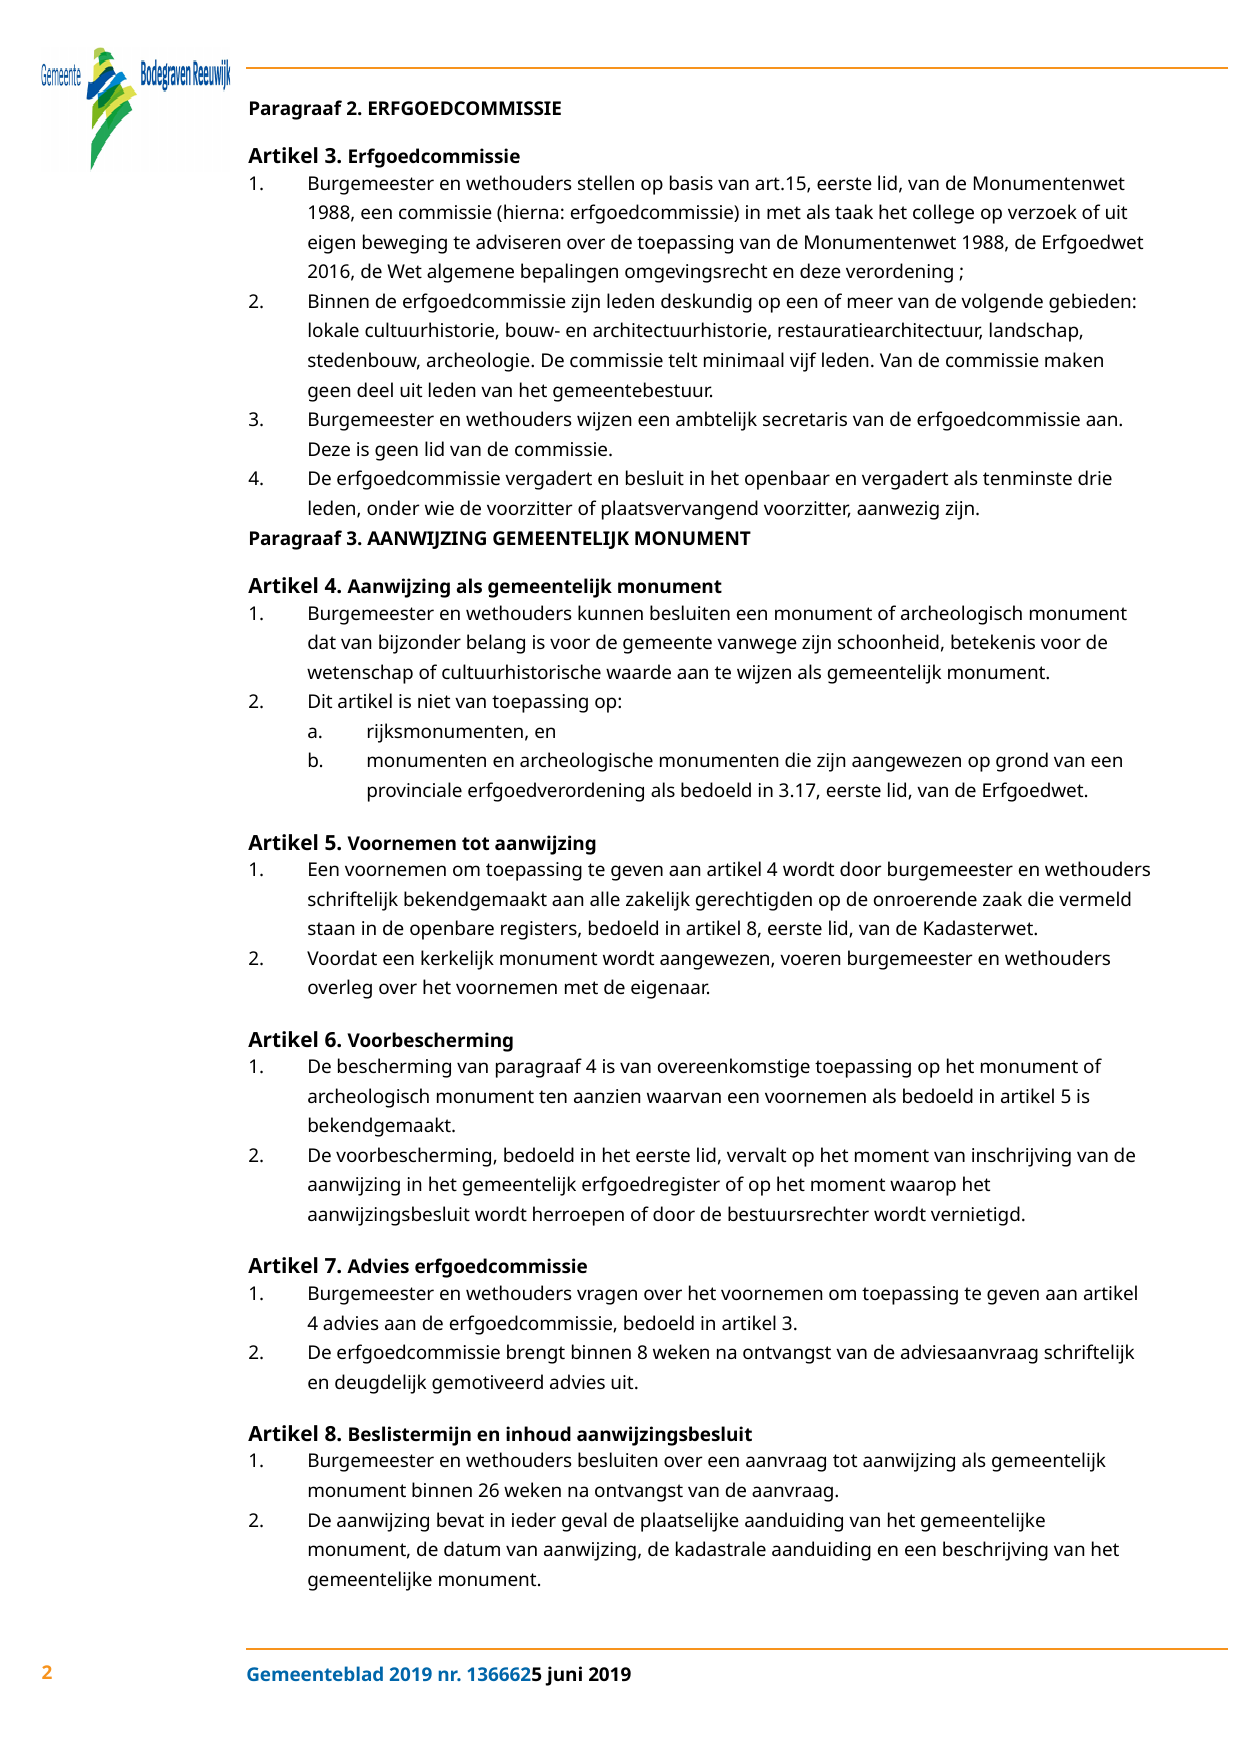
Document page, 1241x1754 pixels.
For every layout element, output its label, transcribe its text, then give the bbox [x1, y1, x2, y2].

list De erfgoedcommissie vergadert en besluit in het openbaar en vergadert als tenminste drie leden, onder wie de voorzitter of plaatsvervangend voorzitter, aanwezig zijn. [248, 466, 1152, 521]
list Burgemeester en wethouders wijzen een ambtelijk secretaris van de erfgoedcommissie aan. Deze is geen lid van de commissie. [248, 406, 1152, 462]
list De erfgoedcommissie brengt binnen 8 weken na ontvangst van de adviesaanvraag schriftelijk en deugdelijk gemotiveerd advies uit. [248, 1339, 1152, 1394]
list Dit artikel is niet van toepassing op: [248, 688, 1152, 714]
list Burgemeester en wethouders besluiten over een aanvraag tot aanwijzing als gemeentelijk monument binnen 26 weken na ontvangst van de aanvraag. [248, 1448, 1152, 1503]
list Voordat een kerkelijk monument wordt aangewezen, voeren burgemeester en wethouders overleg over het voornemen met de eigenaar. [248, 945, 1152, 1000]
list Binnen de erfgoedcommissie zijn leden deskundig op een of meer van de volgende gebieden: lokale cultuurhistorie, bouw- en architectuurhistorie, restauratiearchitectuur, landschap, stedenbouw, archeologie. De commissie telt minimaal vijf leden. Van de commissie maken geen deel uit leden van het gemeentebestuur. [248, 288, 1152, 403]
list Een voornemen om toepassing te geven aan artikel 4 wordt door burgemeester en wethouders schriftelijk bekendgemaakt aan alle zakelijk gerechtigden op de onroerende zaak die vermeld staan in de openbare registers, bedoeld in artikel 8, eerste lid, van de Kadasterwet. [248, 856, 1152, 941]
text Artikel 8. Beslistermijn en inhoud aanwijzingsbesluit [248, 1419, 1152, 1448]
list rijksmonumenten, en [307, 718, 1152, 744]
list Burgemeester en wethouders vragen over het voornemen om toepassing te geven aan artikel 4 advies aan de erfgoedcommissie, bedoeld in artikel 3. [248, 1280, 1152, 1335]
text Artikel 6. Voorbescherming [248, 1025, 1152, 1053]
list Burgemeester en wethouders kunnen besluiten een monument of archeologisch monument dat van bijzonder belang is voor de gemeente vanwege zijn schoonheid, betekenis voor de wetenschap of cultuurhistorische waarde aan te wijzen als gemeentelijk monument. [248, 600, 1152, 685]
list De voorbescherming, bedoeld in het eerste lid, vervalt op het moment van inschrijving van de aanwijzing in het gemeentelijk erfgoedregister of op het moment waarop het aanwijzingsbesluit wordt herroepen of door de bestuursrechter wordt vernietigd. [248, 1142, 1152, 1227]
list De bescherming van paragraaf 4 is van overeenkomstige toepassing op het monument of archeologisch monument ten aanzien waarvan een voornemen als bedoeld in artikel 5 is bekendgemaakt. [248, 1053, 1152, 1138]
text Paragraaf 3. AANWIJZING GEMEENTELIJK MONUMENT [248, 525, 1152, 551]
picture [41, 47, 231, 172]
list monumenten en archeologische monumenten die zijn aangewezen op grond van een provinciale erfgoedverordening als bedoeld in 3.17, eerste lid, van de Erfgoedwet. [307, 748, 1152, 803]
text Artikel 3. Erfgoedcommissie [248, 141, 1152, 170]
text Artikel 5. Voornemen tot aanwijzing [248, 828, 1152, 856]
list De aanwijzing bevat in ieder geval de plaatselijke aanduiding van het gemeentelijke monument, de datum van aanwijzing, de kadastrale aanduiding en een beschrijving van het gemeentelijke monument. [248, 1507, 1152, 1592]
list Burgemeester en wethouders stellen op basis van art.15, eerste lid, van de Monumentenwet 1988, een commissie (hierna: erfgoedcommissie) in met als taak het college op verzoek of uit eigen beweging te adviseren over de toepassing van de Monumentenwet 1988, de Erfgoedwet 2016, de Wet algemene bepalingen omgevingsrecht en deze verordening ; [248, 170, 1152, 284]
text Artikel 7. Advies erfgoedcommissie [248, 1252, 1152, 1280]
text Paragraaf 2. ERFGOEDCOMMISSIE [248, 95, 1152, 121]
text Artikel 4. Aanwijzing als gemeentelijk monument [248, 571, 1152, 600]
